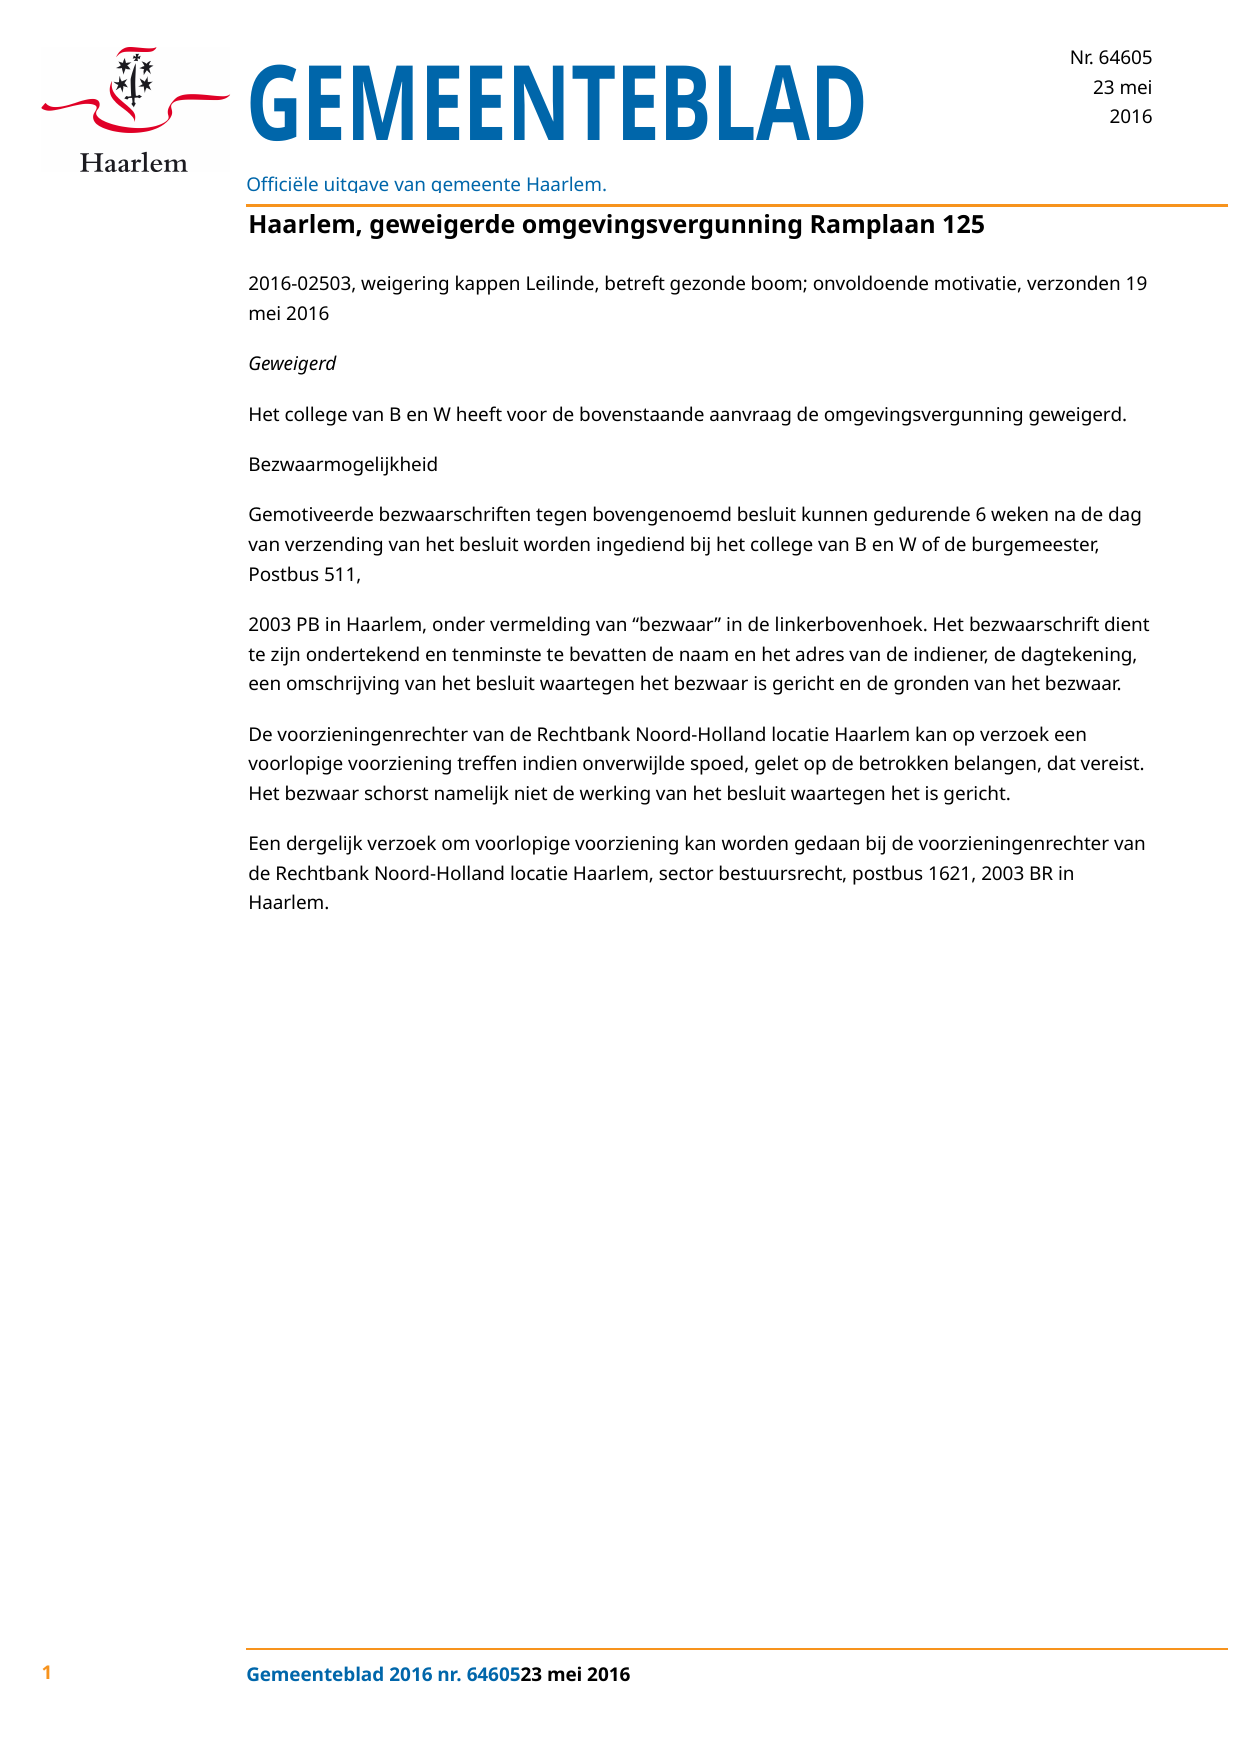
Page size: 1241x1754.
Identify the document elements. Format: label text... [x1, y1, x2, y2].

text Het college van B en W heeft voor de bovenstaande aanvraag de omgevingsvergunning geweigerd. [248, 401, 1152, 426]
picture [41, 47, 231, 172]
text Haarlem, geweigerde omgevingsvergunning Ramplaan 125 [248, 207, 1152, 241]
text Gemotiveerde bezwaarschriften tegen bovengenoemd besluit kunnen gedurende 6 weken na de dag van verzending van het besluit worden ingediend bij het college van B en W of de burgemeester, Postbus 511, [248, 502, 1152, 586]
text De voorzieningenrechter van de Rechtbank Noord-Holland locatie Haarlem kan op verzoek een voorlopige voorziening treffen indien onverwijlde spoed, gelet op de betrokken belangen, dat vereist. Het bezwaar schorst namelijk niet de werking van het besluit waartegen het is gericht. [248, 721, 1152, 806]
text Bezwaarmogelijkheid [248, 451, 1152, 477]
text Een dergelijk verzoek om voorlopige voorziening kan worden gedaan bij de voorzieningenrechter van de Rechtbank Noord-Holland locatie Haarlem, sector bestuursrecht, postbus 1621, 2003 BR in Haarlem. [248, 830, 1152, 915]
text 2003 PB in Haarlem, onder vermelding van “bezwaar” in de linkerbovenhoek. Het bezwaarschrift dient te zijn ondertekend en tenminste te bevatten de naam en het adres van de indiener, de dagtekening, een omschrijving van het besluit waartegen het bezwaar is gericht en de gronden van het bezwaar. [248, 611, 1152, 696]
text Geweigerd [248, 350, 1152, 376]
text 2016-02503, weigering kappen Leilinde, betreft gezonde boom; onvoldoende motivatie, verzonden 19 mei 2016 [248, 270, 1152, 326]
